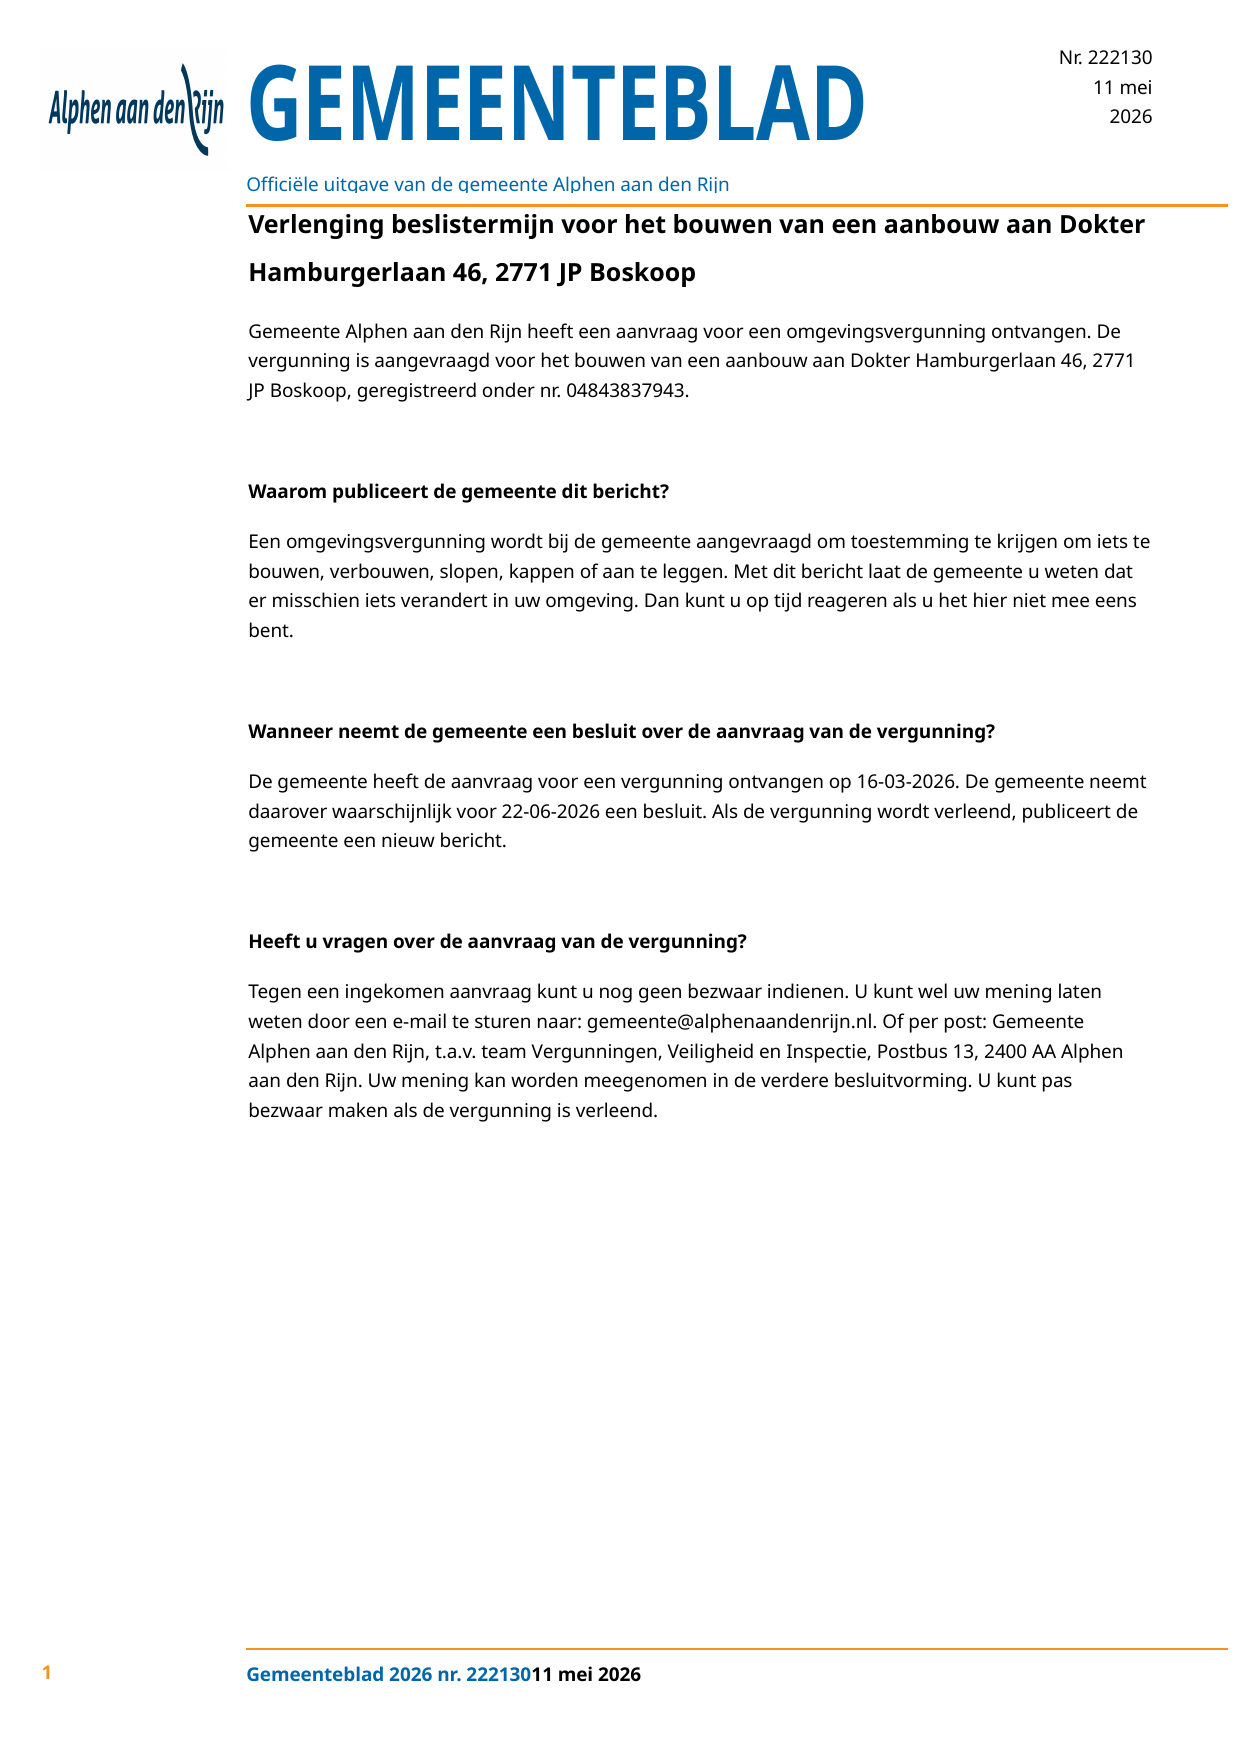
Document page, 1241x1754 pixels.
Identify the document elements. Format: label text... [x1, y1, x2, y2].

text Waarom publiceert de gemeente dit bericht? [248, 478, 1152, 504]
text Verlenging beslistermijn voor het bouwen van een aanbouw aan Dokter Hamburgerlaan 46, 2771 JP Boskoop [248, 207, 1152, 288]
picture [41, 47, 231, 172]
text De gemeente heeft de aanvraag voor een vergunning ontvangen op 16-03-2026. De gemeente neemt daarover waarschijnlijk voor 22-06-2026 een besluit. Als de vergunning wordt verleend, publiceert de gemeente een nieuw bericht. [248, 768, 1152, 853]
text Een omgevingsvergunning wordt bij de gemeente aangevraagd om toestemming te krijgen om iets te bouwen, verbouwen, slopen, kappen of aan te leggen. Met dit bericht laat de gemeente u weten dat er misschien iets verandert in uw omgeving. Dan kunt u op tijd reageren als u het hier niet mee eens bent. [248, 528, 1152, 643]
text Heeft u vragen over de aanvraag van de vergunning? [248, 928, 1152, 954]
text Tegen een ingekomen aanvraag kunt u nog geen bezwaar indienen. U kunt wel uw mening laten weten door een e-mail te sturen naar: gemeente@alphenaandenrijn.nl. Of per post: Gemeente Alphen aan den Rijn, t.a.v. team Vergunningen, Veiligheid en Inspectie, Postbus 13, 2400 AA Alphen aan den Rijn. Uw mening kan worden meegenomen in de verdere besluitvorming. U kunt pas bezwaar maken als de vergunning is verleend. [248, 979, 1152, 1123]
text Wanneer neemt de gemeente een besluit over de aanvraag van de vergunning? [248, 718, 1152, 744]
text Gemeente Alphen aan den Rijn heeft een aanvraag voor een omgevingsvergunning ontvangen. De vergunning is aangevraagd voor het bouwen van een aanbouw aan Dokter Hamburgerlaan 46, 2771 JP Boskoop, geregistreerd onder nr. 04843837943. [248, 318, 1152, 403]
